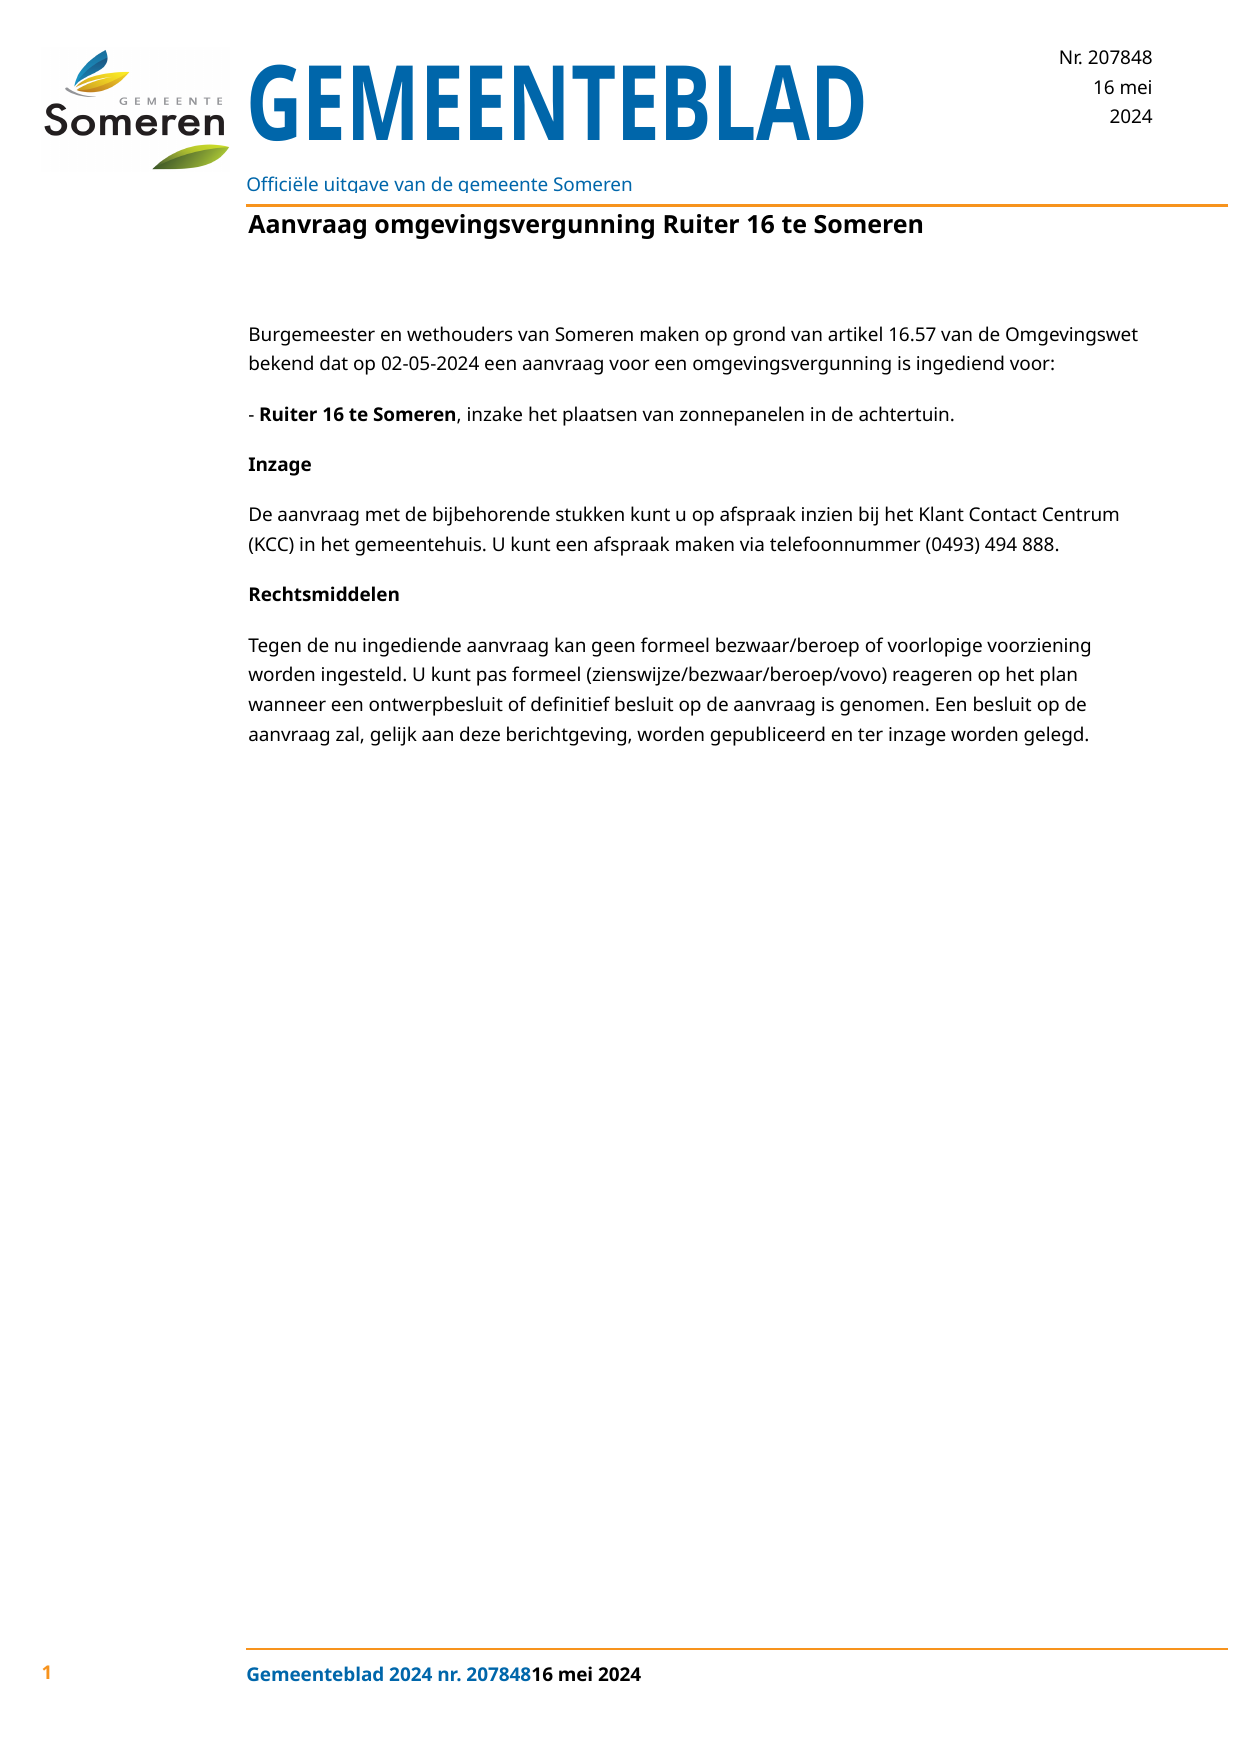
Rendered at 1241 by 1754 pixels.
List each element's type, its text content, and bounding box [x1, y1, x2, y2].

picture [41, 47, 231, 172]
text Burgemeester en wethouders van Someren maken op grond van artikel 16.57 van de Omgevingswet bekend dat op 02-05-2024 een aanvraag voor een omgevingsvergunning is ingediend voor: [248, 321, 1152, 376]
text - Ruiter 16 te Someren, inzake het plaatsen van zonnepanelen in de achtertuin. [248, 401, 1152, 426]
text Rechtsmiddelen [248, 582, 1152, 607]
text De aanvraag met de bijbehorende stukken kunt u op afspraak inzien bij het Klant Contact Centrum (KCC) in het gemeentehuis. U kunt een afspraak maken via telefoonnummer (0493) 494 888. [248, 502, 1152, 557]
text Tegen de nu ingediende aanvraag kan geen formeel bezwaar/beroep of voorlopige voorziening worden ingesteld. U kunt pas formeel (zienswijze/bezwaar/beroep/vovo) reageren op het plan wanneer een ontwerpbesluit of definitief besluit op de aanvraag is genomen. Een besluit op de aanvraag zal, gelijk aan deze berichtgeving, worden gepubliceerd en ter inzage worden gelegd. [248, 632, 1152, 746]
text Inzage [248, 451, 1152, 477]
text Aanvraag omgevingsvergunning Ruiter 16 te Someren [248, 207, 1152, 241]
